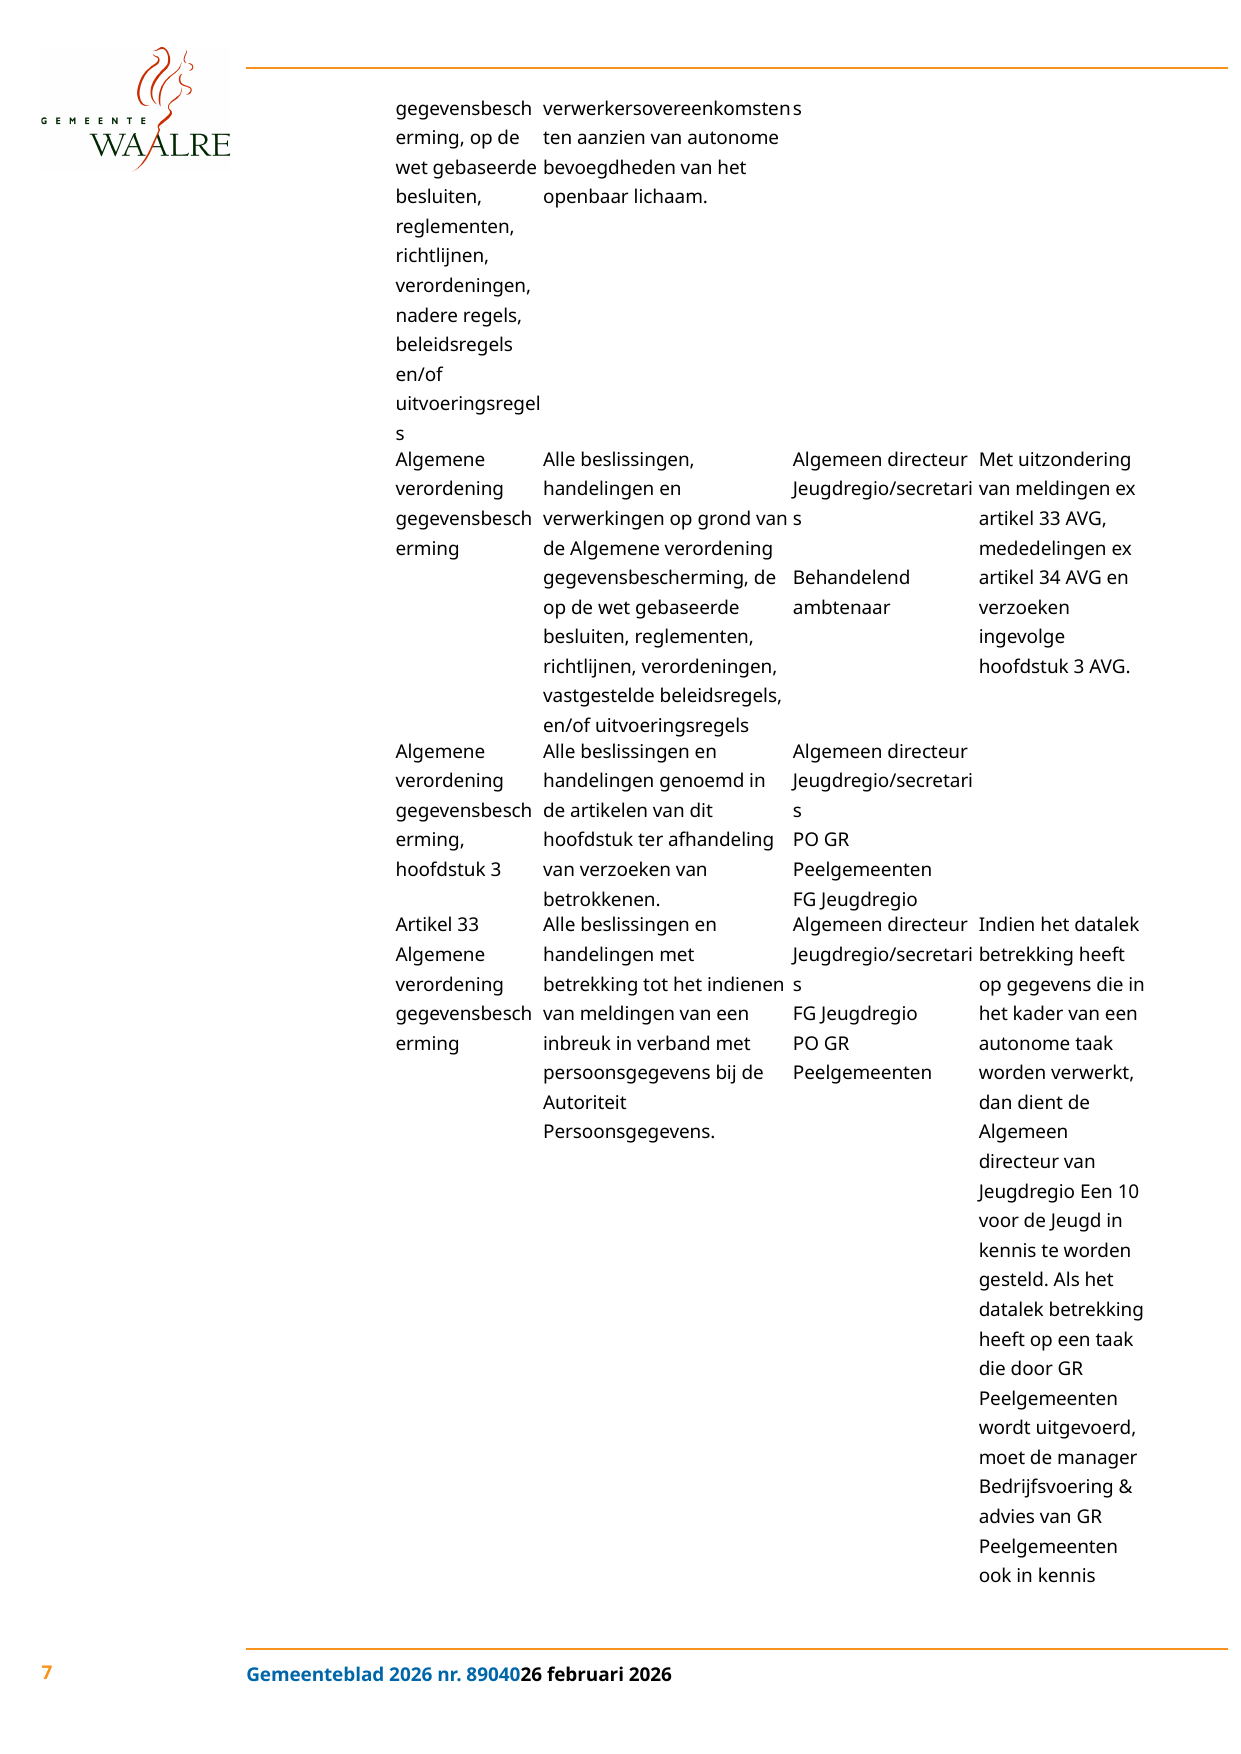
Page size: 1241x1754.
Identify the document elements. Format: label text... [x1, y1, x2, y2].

table_cell [979, 738, 1152, 912]
table_cell Alle beslissingen en handelingen met betrekking tot het indienen van meldingen van een inbreuk in verband met persoonsgegevens bij de Autoriteit Persoonsgegevens. [543, 912, 793, 1588]
table_cell Algemeen directeur Jeugdregio/secretaris PO GR Peelgemeenten FG Jeugdregio [793, 738, 978, 912]
table_cell Alle beslissingen en handelingen genoemd in de artikelen van dit hoofdstuk ter afhandeling van verzoeken van betrokkenen. [543, 738, 793, 912]
table_cell Alle beslissingen, handelingen en verwerkingen op grond van de Algemene verordening gegevensbescherming, de op de wet gebaseerde besluiten, reglementen, richtlijnen, verordeningen, vastgestelde beleidsregels, en/of uitvoeringsregels [543, 446, 793, 738]
table_cell Algemeen directeur Jeugdregio/secretaris Behandelend ambtenaar [793, 446, 978, 738]
table_cell Indien het datalek betrekking heeft op gegevens die in het kader van een autonome taak worden verwerkt, dan dient de Algemeen directeur van Jeugdregio Een 10 voor de Jeugd in kennis te worden gesteld. Als het datalek betrekking heeft op een taak die door GR Peelgemeenten wordt uitgevoerd, moet de manager Bedrijfsvoering & advies van GR Peelgemeenten ook in kennis [979, 912, 1152, 1588]
picture [41, 47, 231, 172]
table_cell [248, 738, 395, 912]
table_cell Artikel 33 Algemene verordening gegevensbescherming [395, 912, 543, 1588]
table_cell Algemeen directeur Jeugdregio/secretaris FG Jeugdregio PO GR Peelgemeenten [793, 912, 978, 1588]
table_cell Algemene verordening gegevensbescherming, hoofdstuk 3 [395, 738, 543, 912]
table_cell [979, 95, 1152, 446]
table_cell Met uitzondering van meldingen ex artikel 33 AVG, mededelingen ex artikel 34 AVG en verzoeken ingevolge hoofdstuk 3 AVG. [979, 446, 1152, 738]
table_cell verwerkersovereenkomsten ten aanzien van autonome bevoegdheden van het openbaar lichaam. [543, 95, 793, 446]
table_cell [248, 912, 395, 1588]
table_cell Algemene verordening gegevensbescherming [395, 446, 543, 738]
table_cell s [793, 95, 978, 446]
table_cell gegevensbescherming, op de wet gebaseerde besluiten, reglementen, richtlijnen, verordeningen, nadere regels, beleidsregels en/of uitvoeringsregels [395, 95, 543, 446]
table_cell [248, 95, 395, 446]
table_cell [248, 446, 395, 738]
